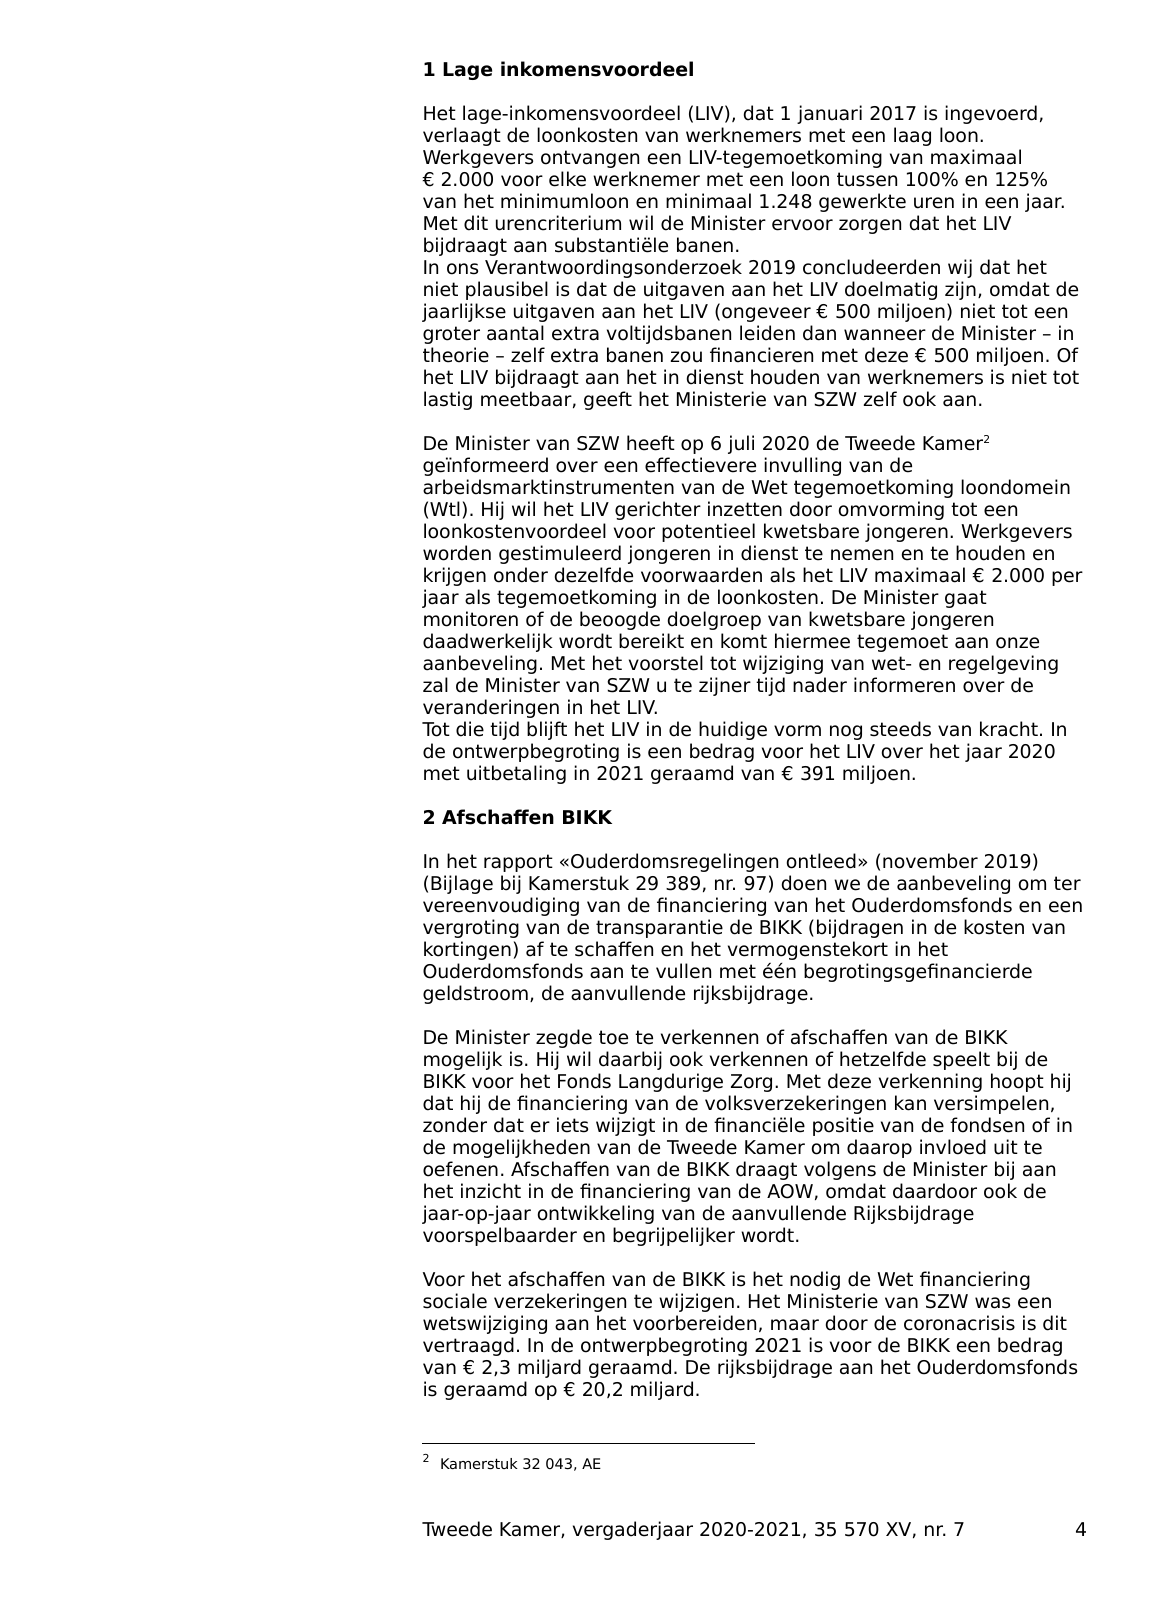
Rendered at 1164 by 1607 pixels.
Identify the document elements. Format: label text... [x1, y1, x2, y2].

text Kamerstuk 32 043, AE [422, 1452, 1087, 1474]
text In het rapport «Ouderdomsregelingen ontleed» (november 2019) (Bijlage bij Kamerstuk 29 389, nr. 97) doen we de aanbeveling om ter vereenvoudiging van de financiering van het Ouderdomsfonds en een vergroting van de transparantie de BIKK (bijdragen in de kosten van kortingen) af te schaffen en het vermogenstekort in het Ouderdomsfonds aan te vullen met één begrotingsgefinancierde geldstroom, de aanvullende rijksbijdrage. [422, 851, 1087, 1005]
subtitle 2 Afschaffen BIKK [422, 807, 1087, 829]
text Voor het afschaffen van de BIKK is het nodig de Wet financiering sociale verzekeringen te wijzigen. Het Ministerie van SZW was een wetswijziging aan het voorbereiden, maar door de coronacrisis is dit vertraagd. In de ontwerpbegroting 2021 is voor de BIKK een bedrag van € 2,3 miljard geraamd. De rijksbijdrage aan het Ouderdomsfonds is geraamd op € 20,2 miljard. [422, 1269, 1087, 1401]
text De Minister zegde toe te verkennen of afschaffen van de BIKK mogelijk is. Hij wil daarbij ook verkennen of hetzelfde speelt bij de BIKK voor het Fonds Langdurige Zorg. Met deze verkenning hoopt hij dat hij de financiering van de volksverzekeringen kan versimpelen, zonder dat er iets wijzigt in de financiële positie van de fondsen of in de mogelijkheden van de Tweede Kamer om daarop invloed uit te oefenen. Afschaffen van de BIKK draagt volgens de Minister bij aan het inzicht in de financiering van de AOW, omdat daardoor ook de jaar-op-jaar ontwikkeling van de aanvullende Rijksbijdrage voorspelbaarder en begrijpelijker wordt. [422, 1027, 1087, 1247]
text Tot die tijd blijft het LIV in de huidige vorm nog steeds van kracht. In de ontwerpbegroting is een bedrag voor het LIV over het jaar 2020 met uitbetaling in 2021 geraamd van € 391 miljoen. [422, 719, 1087, 785]
text In ons Verantwoordingsonderzoek 2019 concludeerden wij dat het niet plausibel is dat de uitgaven aan het LIV doelmatig zijn, omdat de jaarlijkse uitgaven aan het LIV (ongeveer € 500 miljoen) niet tot een groter aantal extra voltijdsbanen leiden dan wanneer de Minister – in theorie – zelf extra banen zou financieren met deze € 500 miljoen. Of het LIV bijdraagt aan het in dienst houden van werknemers is niet tot lastig meetbaar, geeft het Ministerie van SZW zelf ook aan. [422, 257, 1087, 411]
subtitle 1 Lage inkomensvoordeel [422, 59, 1087, 81]
text Het lage-inkomensvoordeel (LIV), dat 1 januari 2017 is ingevoerd, verlaagt de loonkosten van werknemers met een laag loon. Werkgevers ontvangen een LIV-tegemoetkoming van maximaal € 2.000 voor elke werknemer met een loon tussen 100% en 125% van het minimumloon en minimaal 1.248 gewerkte uren in een jaar. Met dit urencriterium wil de Minister ervoor zorgen dat het LIV bijdraagt aan substantiële banen. [422, 103, 1087, 257]
text De Minister van SZW heeft op 6 juli 2020 de Tweede Kamer geïnformeerd over een effectievere invulling van de arbeidsmarktinstrumenten van de Wet tegemoetkoming loondomein (Wtl). Hij wil het LIV gerichter inzetten door omvorming tot een loonkostenvoordeel voor potentieel kwetsbare jongeren. Werkgevers worden gestimuleerd jongeren in dienst te nemen en te houden en krijgen onder dezelfde voorwaarden als het LIV maximaal € 2.000 per jaar als tegemoetkoming in de loonkosten. De Minister gaat monitoren of de beoogde doelgroep van kwetsbare jongeren daadwerkelijk wordt bereikt en komt hiermee tegemoet aan onze aanbeveling. Met het voorstel tot wijziging van wet- en regelgeving zal de Minister van SZW u te zijner tijd nader informeren over de veranderingen in het LIV. [422, 433, 1087, 719]
